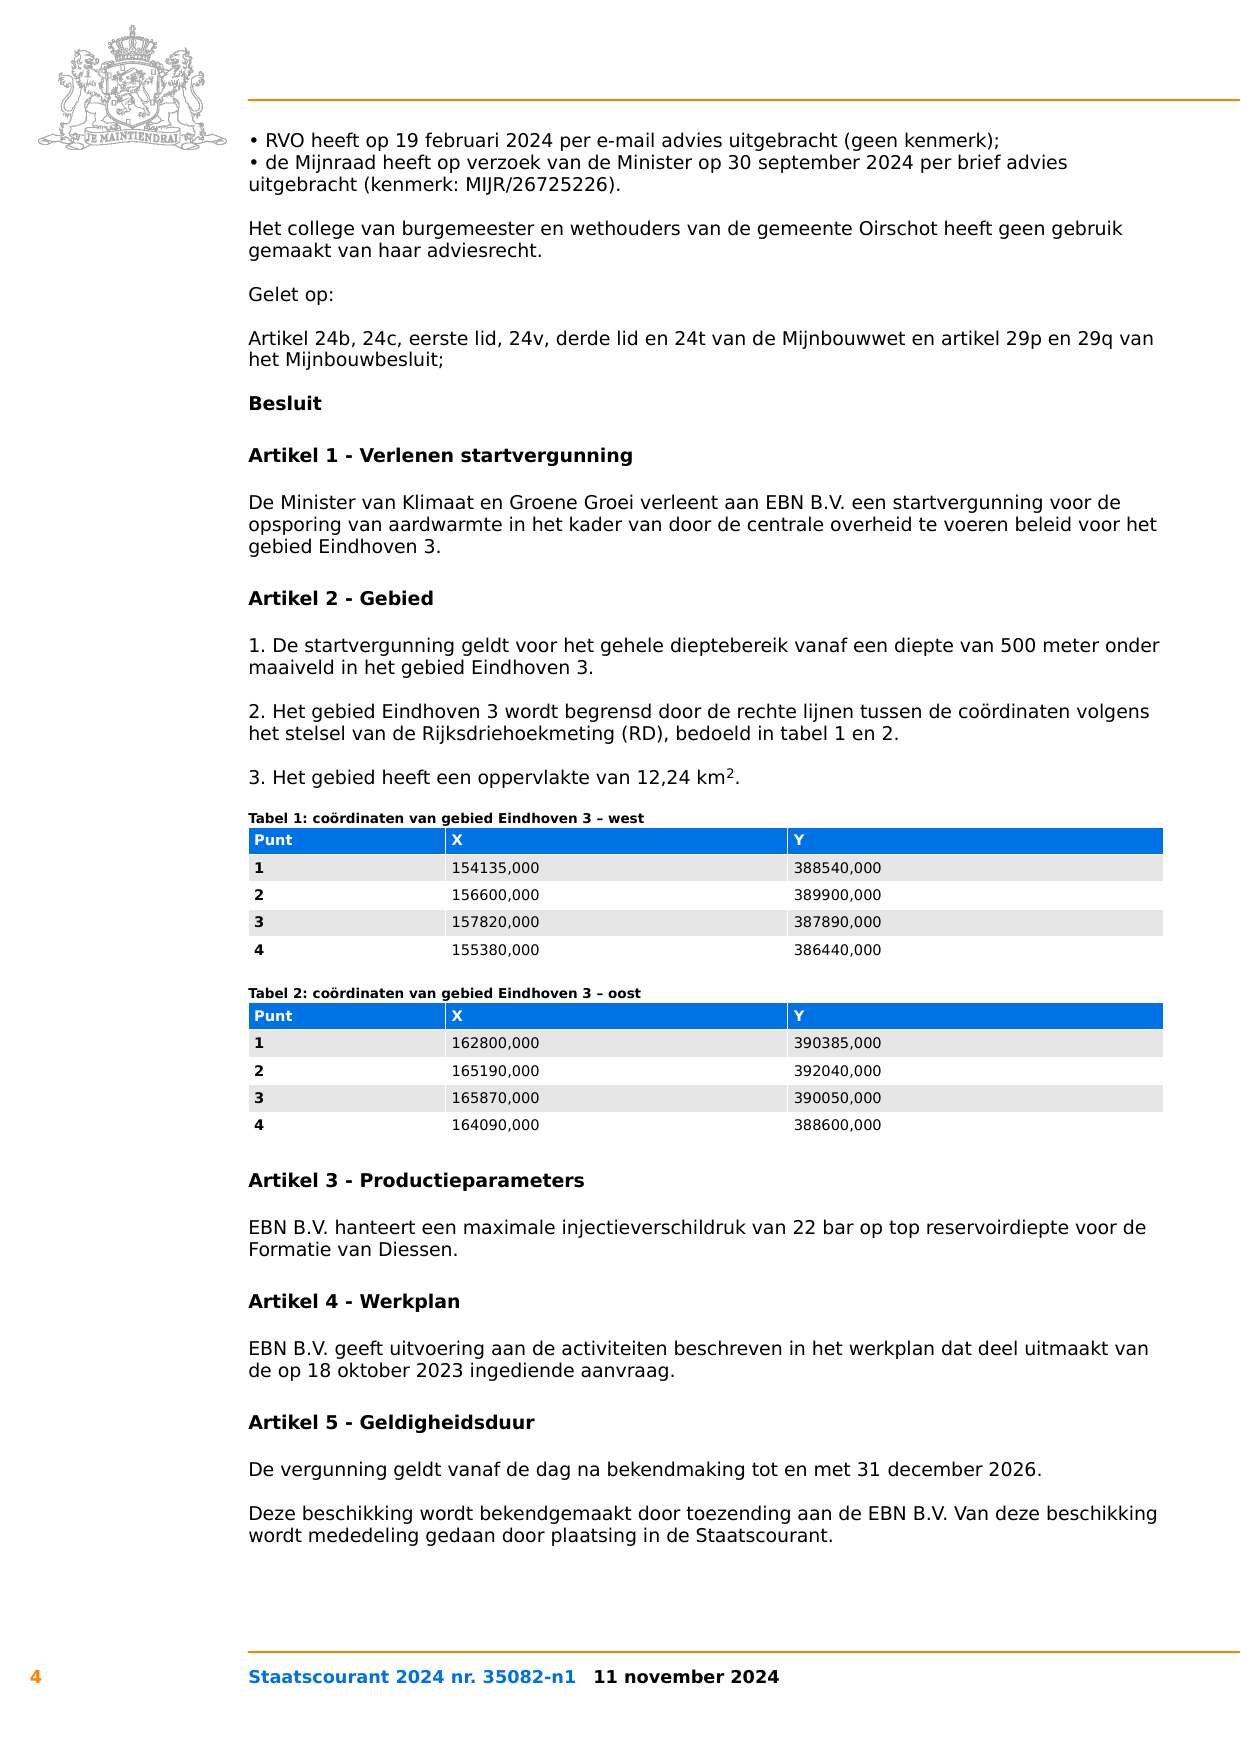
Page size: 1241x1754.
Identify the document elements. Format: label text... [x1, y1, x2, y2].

table_cell 392040,000 [788, 1058, 1163, 1084]
text Gelet op: [248, 283, 1163, 306]
table_cell Y [788, 828, 1163, 854]
text Artikel 24b, 24c, eerste lid, 24v, derde lid en 24t van de Mijnbouwwet en artikel 29p en 29q van het Mijnbouwbesluit; [248, 327, 1163, 371]
table_cell 388600,000 [788, 1113, 1163, 1139]
text • RVO heeft op 19 februari 2024 per e-mail advies uitgebracht (geen kenmerk); [248, 130, 1163, 152]
text 2. Het gebied Eindhoven 3 wordt begrensd door de rechte lijnen tussen de coördinaten volgens het stelsel van de Rijksdriehoekmeting (RD), bedoeld in tabel 1 en 2. [248, 701, 1163, 745]
table_cell 2 [249, 882, 445, 908]
table_cell 3 [249, 910, 445, 936]
subtitle Artikel 3 - Productieparameters [248, 1170, 1163, 1192]
table_cell 164090,000 [446, 1113, 787, 1139]
text 3. Het gebied heeft een oppervlakte van 12,24 km2. [248, 767, 1163, 789]
subtitle Artikel 1 - Verlenen startvergunning [248, 445, 1163, 467]
text De vergunning geldt vanaf de dag na bekendmaking tot en met 31 december 2026. [248, 1459, 1163, 1481]
table_cell 165870,000 [446, 1085, 787, 1112]
text 1. De startvergunning geldt voor het gehele dieptebereik vanaf een diepte van 500 meter onder maaiveld in het gebied Eindhoven 3. [248, 635, 1163, 679]
table_cell X [446, 1003, 787, 1029]
table_cell 154135,000 [446, 855, 787, 881]
text EBN B.V. geeft uitvoering aan de activiteiten beschreven in het werkplan dat deel uitmaakt van de op 18 oktober 2023 ingediende aanvraag. [248, 1338, 1163, 1382]
table_cell Y [788, 1003, 1163, 1029]
table_cell 387890,000 [788, 910, 1163, 936]
table_cell 388540,000 [788, 855, 1163, 881]
text EBN B.V. hanteert een maximale injectieverschildruk van 22 bar op top reservoirdiepte voor de Formatie van Diessen. [248, 1217, 1163, 1261]
subtitle Artikel 5 - Geldigheidsduur [248, 1412, 1163, 1434]
table_header Tabel 2: coördinaten van gebied Eindhoven 3 – oost [248, 986, 1163, 1002]
table_cell 157820,000 [446, 910, 787, 936]
subtitle Artikel 4 - Werkplan [248, 1291, 1163, 1313]
text Deze beschikking wordt bekendgemaakt door toezending aan de EBN B.V. Van deze beschikking wordt mededeling gedaan door plaatsing in de Staatscourant. [248, 1503, 1163, 1547]
picture [38, 25, 227, 150]
table_cell 156600,000 [446, 882, 787, 908]
table_cell Punt [249, 828, 445, 854]
text Besluit [248, 393, 1163, 415]
table_cell 165190,000 [446, 1058, 787, 1084]
table_cell 389900,000 [788, 882, 1163, 908]
subtitle Artikel 2 - Gebied [248, 588, 1163, 610]
table_cell 1 [249, 855, 445, 881]
table_cell 162800,000 [446, 1030, 787, 1057]
table_cell 390050,000 [788, 1085, 1163, 1112]
table_cell 390385,000 [788, 1030, 1163, 1057]
table_header Tabel 1: coördinaten van gebied Eindhoven 3 – west [248, 811, 1163, 826]
table_cell 2 [249, 1058, 445, 1084]
table_cell 1 [249, 1030, 445, 1057]
table_cell 3 [249, 1085, 445, 1112]
table_cell X [446, 828, 787, 854]
text • de Mijnraad heeft op verzoek van de Minister op 30 september 2024 per brief advies uitgebracht (kenmerk: MIJR/26725226). [248, 152, 1163, 196]
table_cell 386440,000 [788, 937, 1163, 963]
text De Minister van Klimaat en Groene Groei verleent aan EBN B.V. een startvergunning voor de opsporing van aardwarmte in het kader van door de centrale overheid te voeren beleid voor het gebied Eindhoven 3. [248, 492, 1163, 558]
table_cell Punt [249, 1003, 445, 1029]
table_cell 4 [249, 937, 445, 963]
table_cell 4 [249, 1113, 445, 1139]
text Het college van burgemeester en wethouders van de gemeente Oirschot heeft geen gebruik gemaakt van haar adviesrecht. [248, 218, 1163, 262]
table_cell 155380,000 [446, 937, 787, 963]
